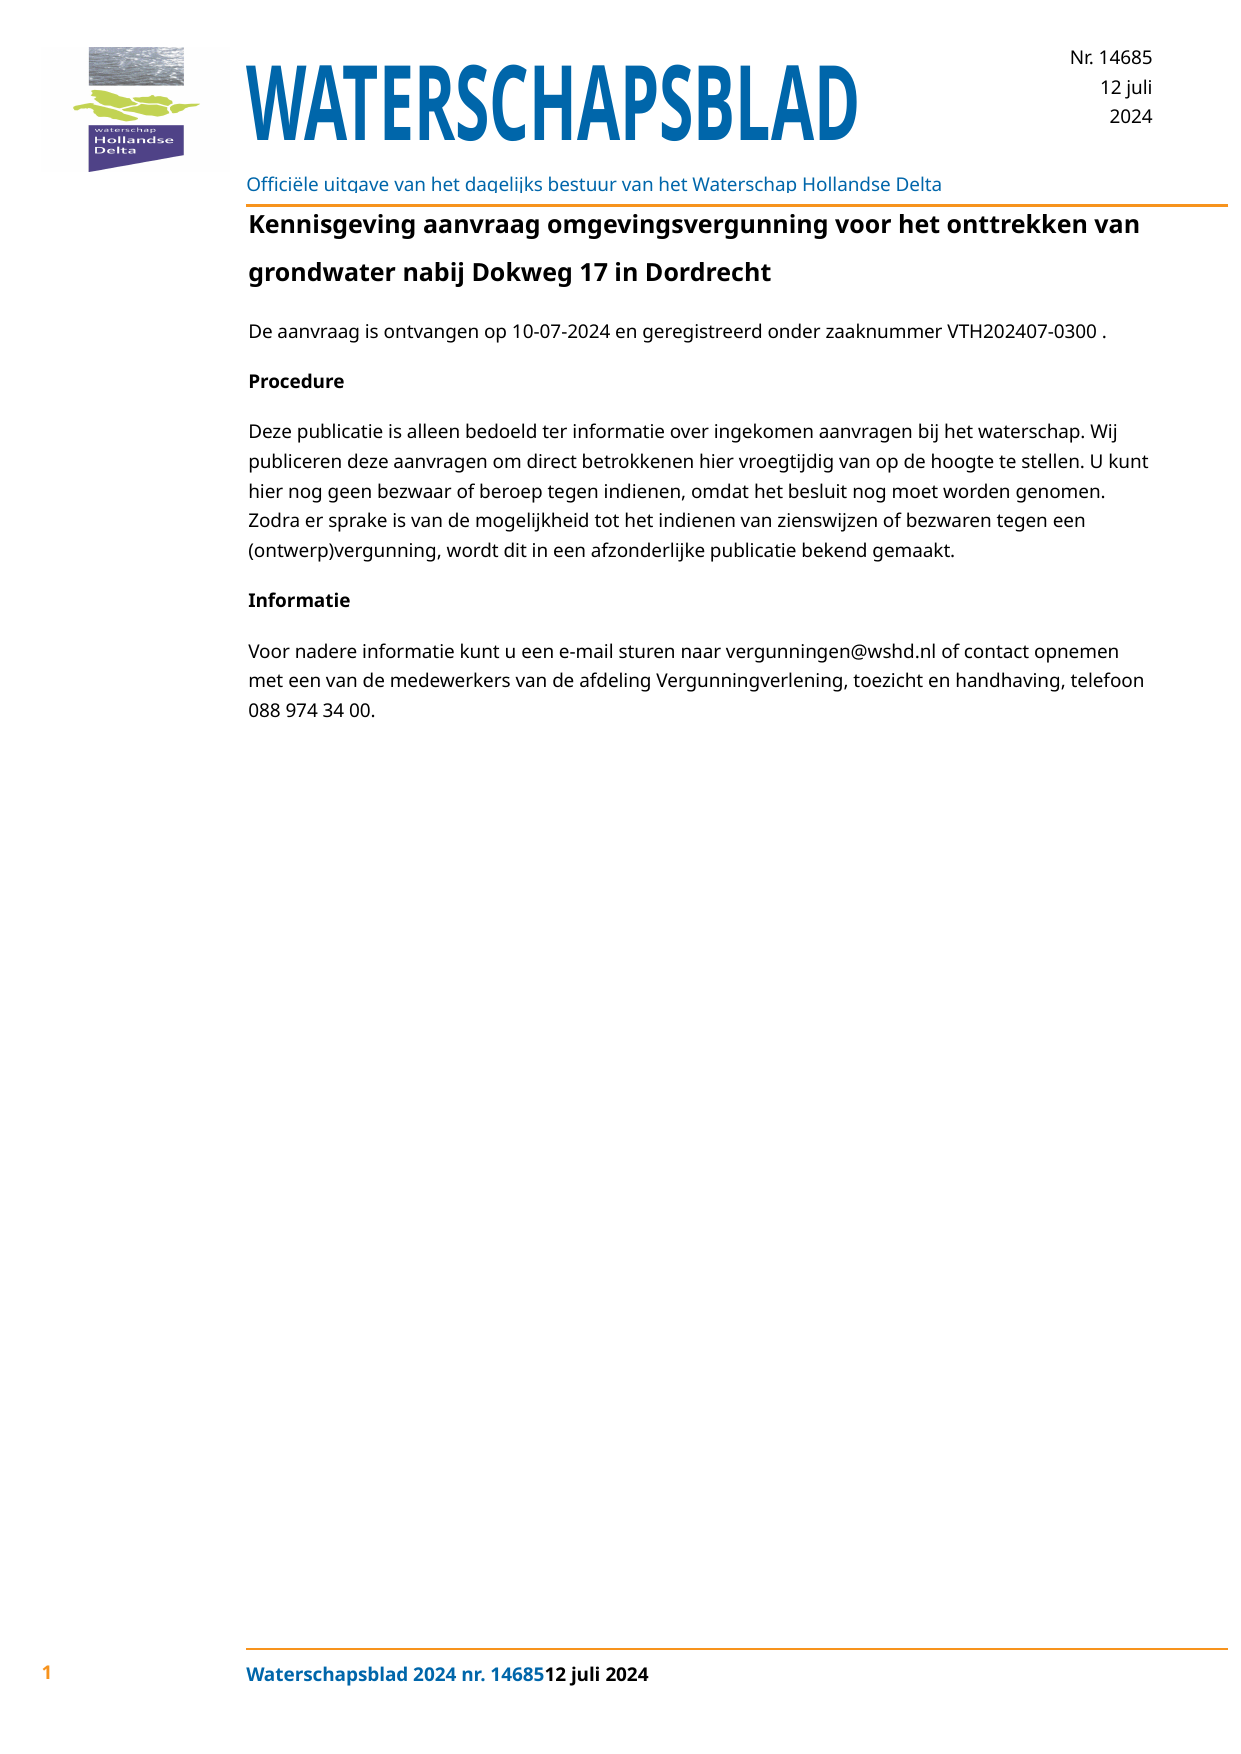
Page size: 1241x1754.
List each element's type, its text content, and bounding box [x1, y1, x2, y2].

text Voor nadere informatie kunt u een e-mail sturen naar vergunningen@wshd.nl of contact opnemen met een van de medewerkers van de afdeling Vergunningverlening, toezicht en handhaving, telefoon 088 974 34 00. [248, 638, 1152, 723]
picture [41, 47, 231, 172]
text Deze publicatie is alleen bedoeld ter informatie over ingekomen aanvragen bij het waterschap. Wij publiceren deze aanvragen om direct betrokkenen hier vroegtijdig van op de hoogte te stellen. U kunt hier nog geen bezwaar of beroep tegen indienen, omdat het besluit nog moet worden genomen. Zodra er sprake is van de mogelijkheid tot het indienen van zienswijzen of bezwaren tegen een (ontwerp)vergunning, wordt dit in een afzonderlijke publicatie bekend gemaakt. [248, 419, 1152, 563]
text Procedure [248, 368, 1152, 394]
text Kennisgeving aanvraag omgevingsvergunning voor het onttrekken van grondwater nabij Dokweg 17 in Dordrecht [248, 207, 1152, 288]
text De aanvraag is ontvangen op 10-07-2024 en geregistreerd onder zaaknummer VTH202407-0300 . [248, 318, 1152, 344]
text Informatie [248, 587, 1152, 613]
